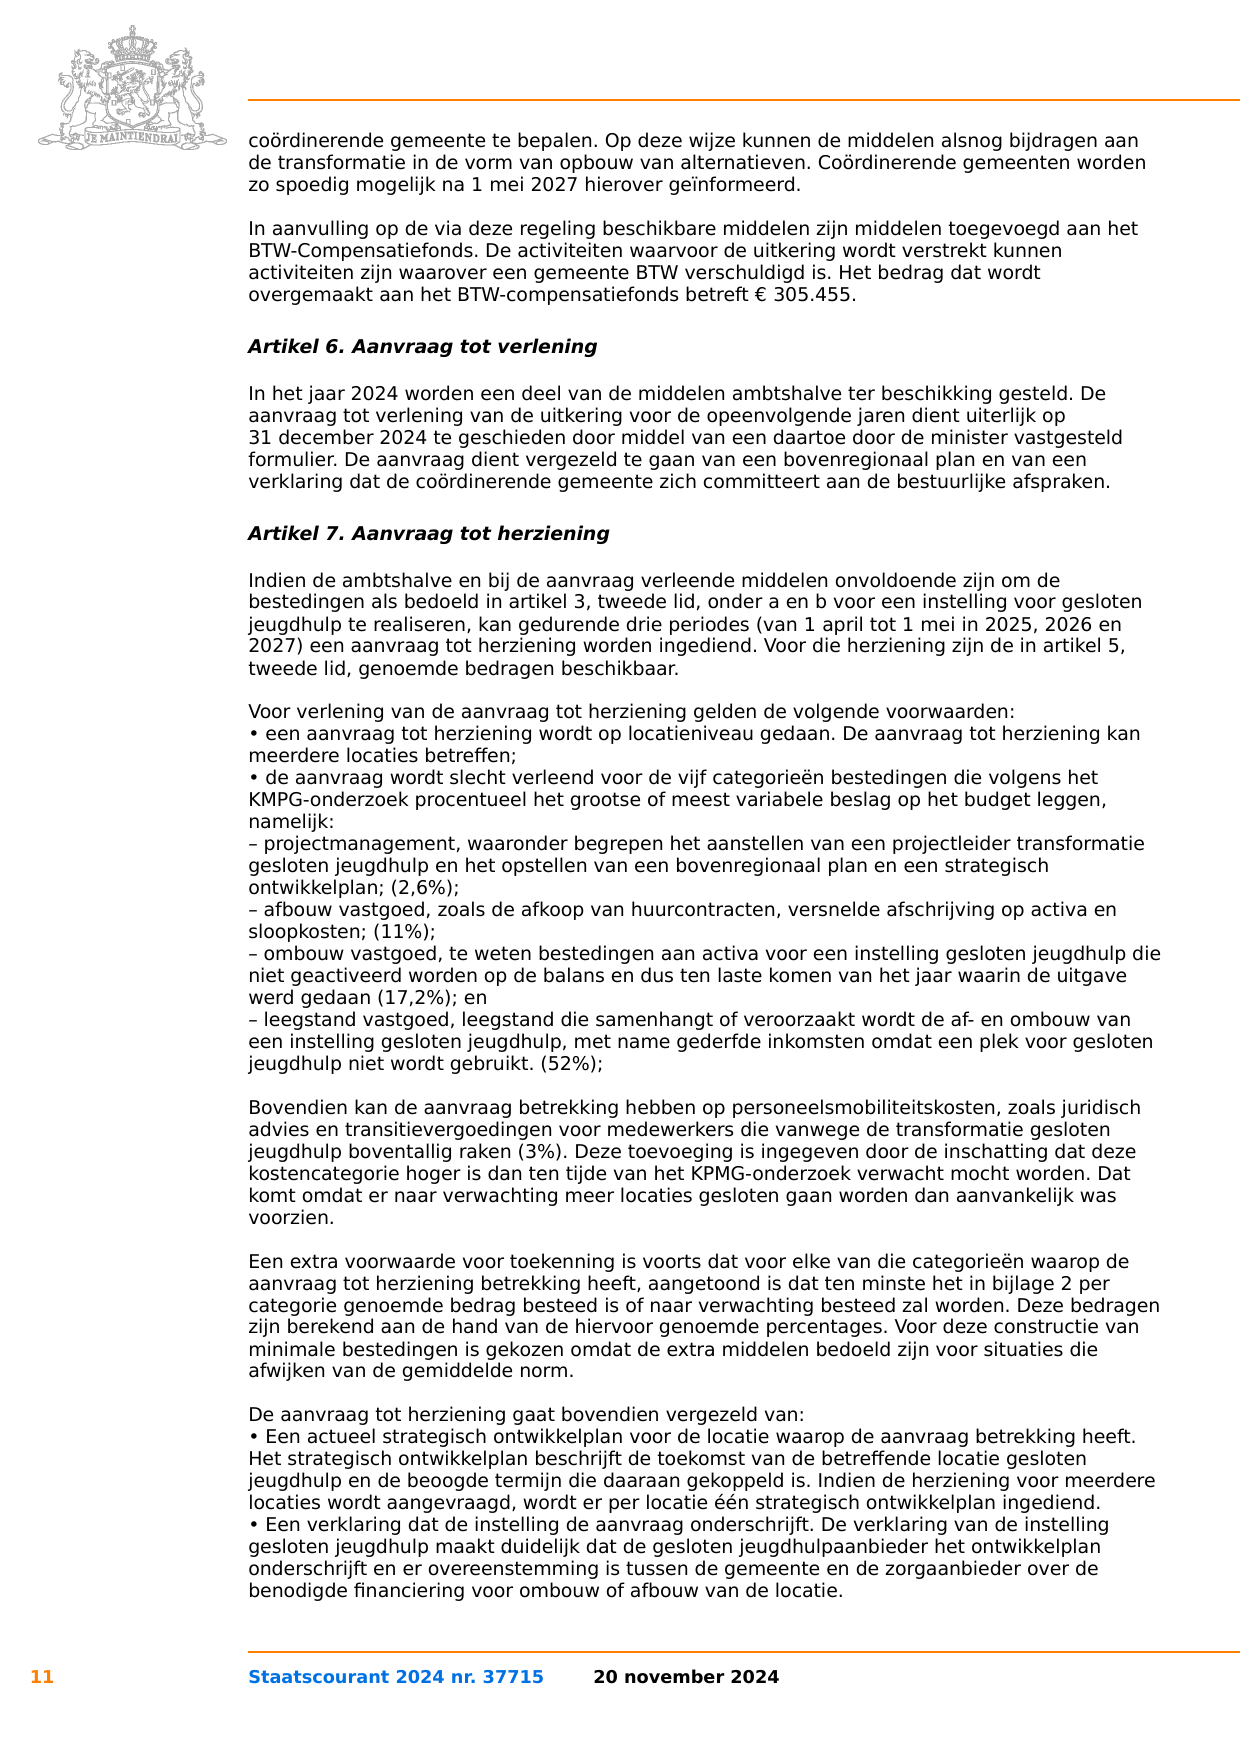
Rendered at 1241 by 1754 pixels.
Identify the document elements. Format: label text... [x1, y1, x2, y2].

text – leegstand vastgoed, leegstand die samenhangt of veroorzaakt wordt de af- en ombouw van een instelling gesloten jeugdhulp, met name gederfde inkomsten omdat een plek voor gesloten jeugdhulp niet wordt gebruikt. (52%); [248, 1009, 1163, 1075]
text • Een actueel strategisch ontwikkelplan voor de locatie waarop de aanvraag betrekking heeft. Het strategisch ontwikkelplan beschrijft de toekomst van de betreffende locatie gesloten jeugdhulp en de beoogde termijn die daaraan gekoppeld is. Indien de herziening voor meerdere locaties wordt aangevraagd, wordt er per locatie één strategisch ontwikkelplan ingediend. [248, 1426, 1163, 1514]
text • de aanvraag wordt slecht verleend voor de vijf categorieën bestedingen die volgens het KMPG-onderzoek procentueel het grootse of meest variabele beslag op het budget leggen, namelijk: [248, 767, 1163, 833]
text De aanvraag tot herziening gaat bovendien vergezeld van: [248, 1404, 1163, 1426]
text Bovendien kan de aanvraag betrekking hebben op personeelsmobiliteitskosten, zoals juridisch advies en transitievergoedingen voor medewerkers die vanwege de transformatie gesloten jeugdhulp boventallig raken (3%). Deze toevoeging is ingegeven door de inschatting dat deze kostencategorie hoger is dan ten tijde van het KPMG-onderzoek verwacht mocht worden. Dat komt omdat er naar verwachting meer locaties gesloten gaan worden dan aanvankelijk was voorzien. [248, 1097, 1163, 1229]
text Indien de ambtshalve en bij de aanvraag verleende middelen onvoldoende zijn om de bestedingen als bedoeld in artikel 3, tweede lid, onder a en b voor een instelling voor gesloten jeugdhulp te realiseren, kan gedurende drie periodes (van 1 april tot 1 mei in 2025, 2026 en 2027) een aanvraag tot herziening worden ingediend. Voor die herziening zijn de in artikel 5, tweede lid, genoemde bedragen beschikbaar. [248, 569, 1163, 679]
text – afbouw vastgoed, zoals de afkoop van huurcontracten, versnelde afschrijving op activa en sloopkosten; (11%); [248, 899, 1163, 943]
subtitle Artikel 7. Aanvraag tot herziening [248, 522, 1163, 544]
text In aanvulling op de via deze regeling beschikbare middelen zijn middelen toegevoegd aan het BTW-Compensatiefonds. De activiteiten waarvoor de uitkering wordt verstrekt kunnen activiteiten zijn waarover een gemeente BTW verschuldigd is. Het bedrag dat wordt overgemaakt aan het BTW-compensatiefonds betreft € 305.455. [248, 218, 1163, 306]
text – ombouw vastgoed, te weten bestedingen aan activa voor een instelling gesloten jeugdhulp die niet geactiveerd worden op de balans en dus ten laste komen van het jaar waarin de uitgave werd gedaan (17,2%); en [248, 943, 1163, 1009]
text Voor verlening van de aanvraag tot herziening gelden de volgende voorwaarden: [248, 701, 1163, 723]
text – projectmanagement, waaronder begrepen het aanstellen van een projectleider transformatie gesloten jeugdhulp en het opstellen van een bovenregionaal plan en een strategisch ontwikkelplan; (2,6%); [248, 833, 1163, 899]
text • Een verklaring dat de instelling de aanvraag onderschrijft. De verklaring van de instelling gesloten jeugdhulp maakt duidelijk dat de gesloten jeugdhulpaanbieder het ontwikkelplan onderschrijft en er overeenstemming is tussen de gemeente en de zorgaanbieder over de benodigde financiering voor ombouw of afbouw van de locatie. [248, 1514, 1163, 1602]
text • een aanvraag tot herziening wordt op locatieniveau gedaan. De aanvraag tot herziening kan meerdere locaties betreffen; [248, 723, 1163, 767]
text In het jaar 2024 worden een deel van de middelen ambtshalve ter beschikking gesteld. De aanvraag tot verlening van de uitkering voor de opeenvolgende jaren dient uiterlijk op 31 december 2024 te geschieden door middel van een daartoe door de minister vastgesteld formulier. De aanvraag dient vergezeld te gaan van een bovenregionaal plan en van een verklaring dat de coördinerende gemeente zich committeert aan de bestuurlijke afspraken. [248, 383, 1163, 492]
text coördinerende gemeente te bepalen. Op deze wijze kunnen de middelen alsnog bijdragen aan de transformatie in de vorm van opbouw van alternatieven. Coördinerende gemeenten worden zo spoedig mogelijk na 1 mei 2027 hierover geïnformeerd. [248, 130, 1163, 196]
picture [38, 25, 227, 150]
text Een extra voorwaarde voor toekenning is voorts dat voor elke van die categorieën waarop de aanvraag tot herziening betrekking heeft, aangetoond is dat ten minste het in bijlage 2 per categorie genoemde bedrag besteed is of naar verwachting besteed zal worden. Deze bedragen zijn berekend aan de hand van de hiervoor genoemde percentages. Voor deze constructie van minimale bestedingen is gekozen omdat de extra middelen bedoeld zijn voor situaties die afwijken van de gemiddelde norm. [248, 1251, 1163, 1382]
subtitle Artikel 6. Aanvraag tot verlening [248, 336, 1163, 358]
